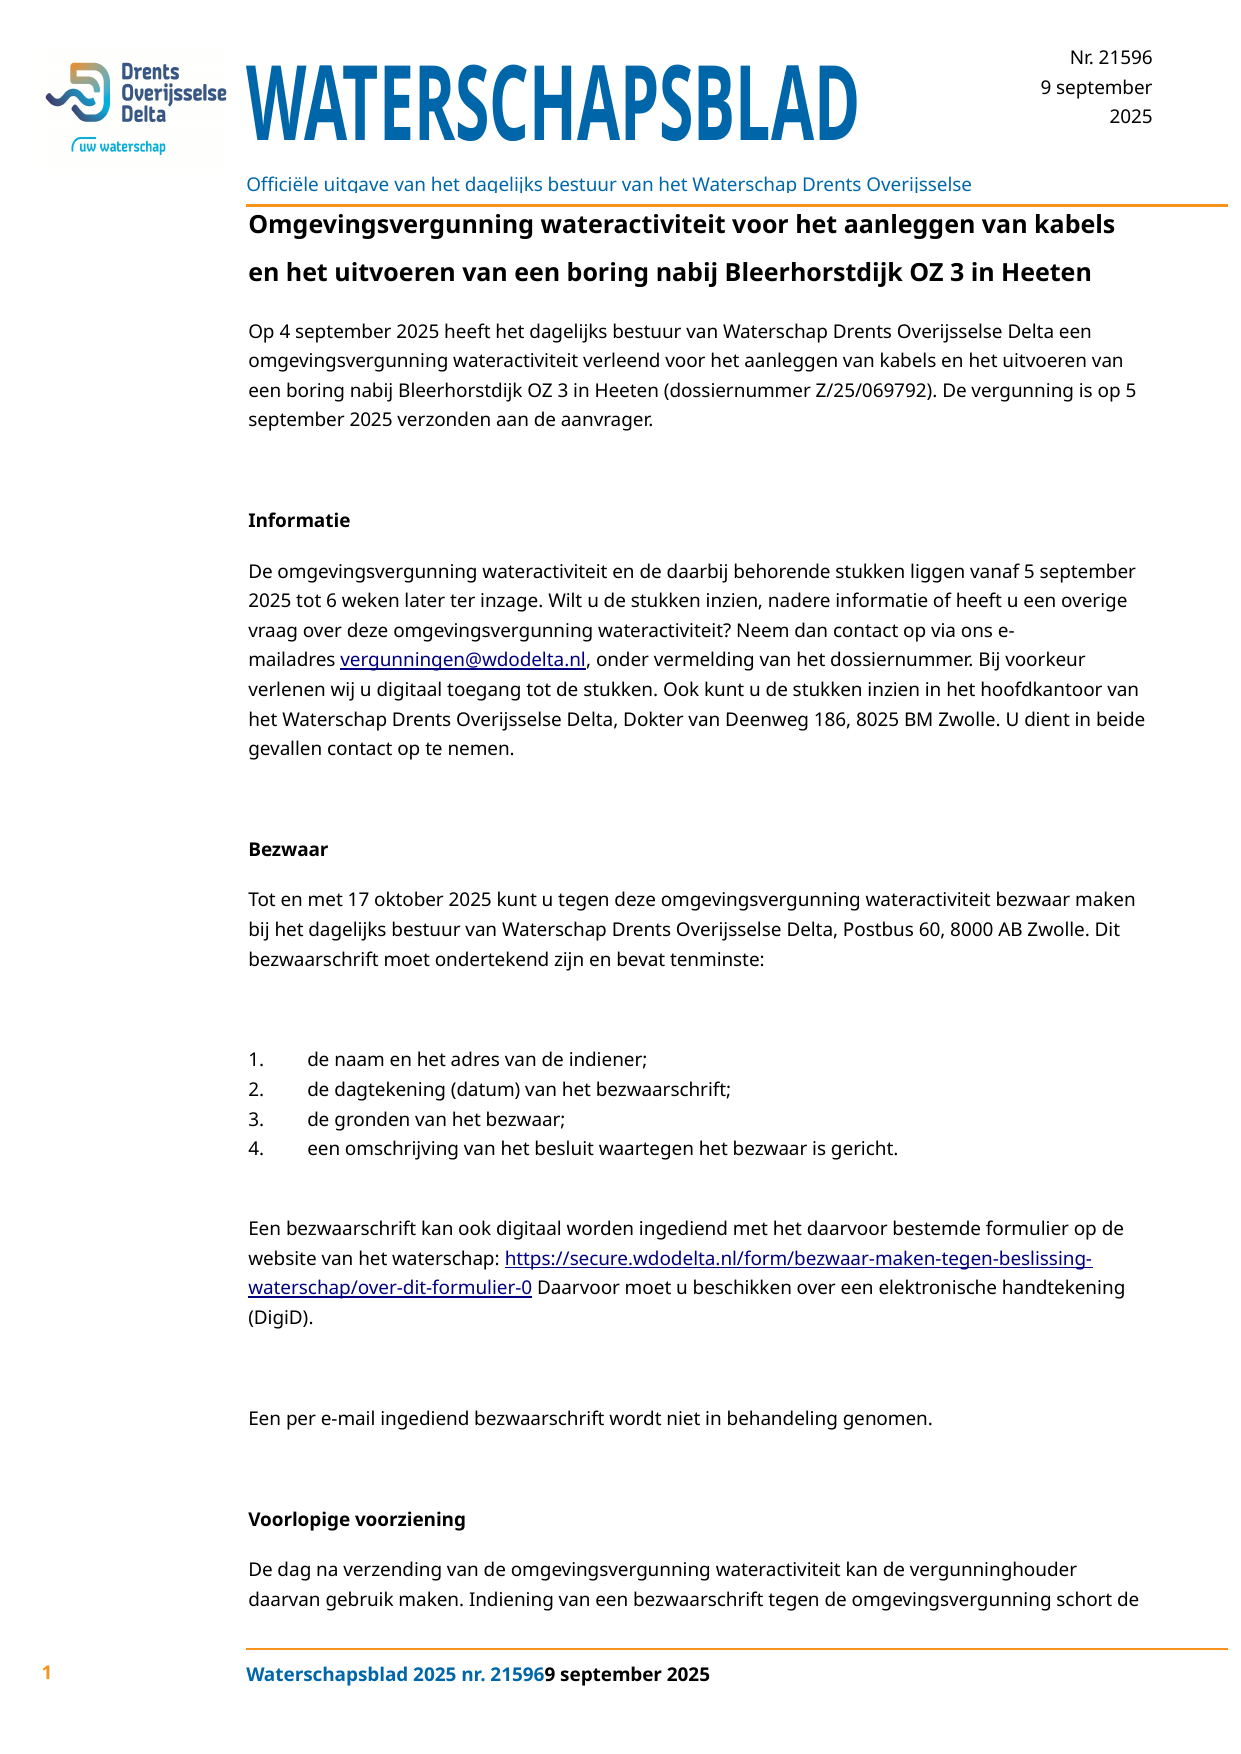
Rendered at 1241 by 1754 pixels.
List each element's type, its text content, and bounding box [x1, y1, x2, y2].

text Een bezwaarschrift kan ook digitaal worden ingediend met het daarvoor bestemde formulier op de website van het waterschap: https://secure.wdodelta.nl/form/bezwaar-maken-tegen-beslissing-waterschap/over-dit-formulier-0 Daarvoor moet u beschikken over een elektronische handtekening (DigiD). [248, 1215, 1152, 1330]
text Voorlopige voorziening [248, 1506, 1152, 1532]
text Omgevingsvergunning wateractiviteit voor het aanleggen van kabels en het uitvoeren van een boring nabij Bleerhorstdijk OZ 3 in Heeten [248, 207, 1152, 288]
text De dag na verzending van de omgevingsvergunning wateractiviteit kan de vergunninghouder daarvan gebruik maken. Indiening van een bezwaarschrift tegen de omgevingsvergunning schort de [248, 1556, 1152, 1612]
list de gronden van het bezwaar; [248, 1106, 1152, 1132]
text Tot en met 17 oktober 2025 kunt u tegen deze omgevingsvergunning wateractiviteit bezwaar maken bij het dagelijks bestuur van Waterschap Drents Overijsselse Delta, Postbus 60, 8000 AB Zwolle. Dit bezwaarschrift moet ondertekend zijn en bevat tenminste: [248, 887, 1152, 972]
picture [41, 47, 231, 172]
text Informatie [248, 507, 1152, 533]
text Op 4 september 2025 heeft het dagelijks bestuur van Waterschap Drents Overijsselse Delta een omgevingsvergunning wateractiviteit verleend voor het aanleggen van kabels en het uitvoeren van een boring nabij Bleerhorstdijk OZ 3 in Heeten (dossiernummer Z/25/069792). De vergunning is op 5 september 2025 verzonden aan de aanvrager. [248, 318, 1152, 432]
text Een per e-mail ingediend bezwaarschrift wordt niet in behandeling genomen. [248, 1405, 1152, 1431]
list de naam en het adres van de indiener; [248, 1047, 1152, 1072]
list de dagtekening (datum) van het bezwaarschrift; [248, 1076, 1152, 1102]
text Bezwaar [248, 836, 1152, 862]
list een omschrijving van het besluit waartegen het bezwaar is gericht. [248, 1135, 1152, 1161]
text De omgevingsvergunning wateractiviteit en de daarbij behorende stukken liggen vanaf 5 september 2025 tot 6 weken later ter inzage. Wilt u de stukken inzien, nadere informatie of heeft u een overige vraag over deze omgevingsvergunning wateractiviteit? Neem dan contact op via ons e-mailadres vergunningen@wdodelta.nl, onder vermelding van het dossiernummer. Bij voorkeur verlenen wij u digitaal toegang tot de stukken. Ook kunt u de stukken inzien in het hoofdkantoor van het Waterschap Drents Overijsselse Delta, Dokter van Deenweg 186, 8025 BM Zwolle. U dient in beide gevallen contact op te nemen. [248, 558, 1152, 761]
